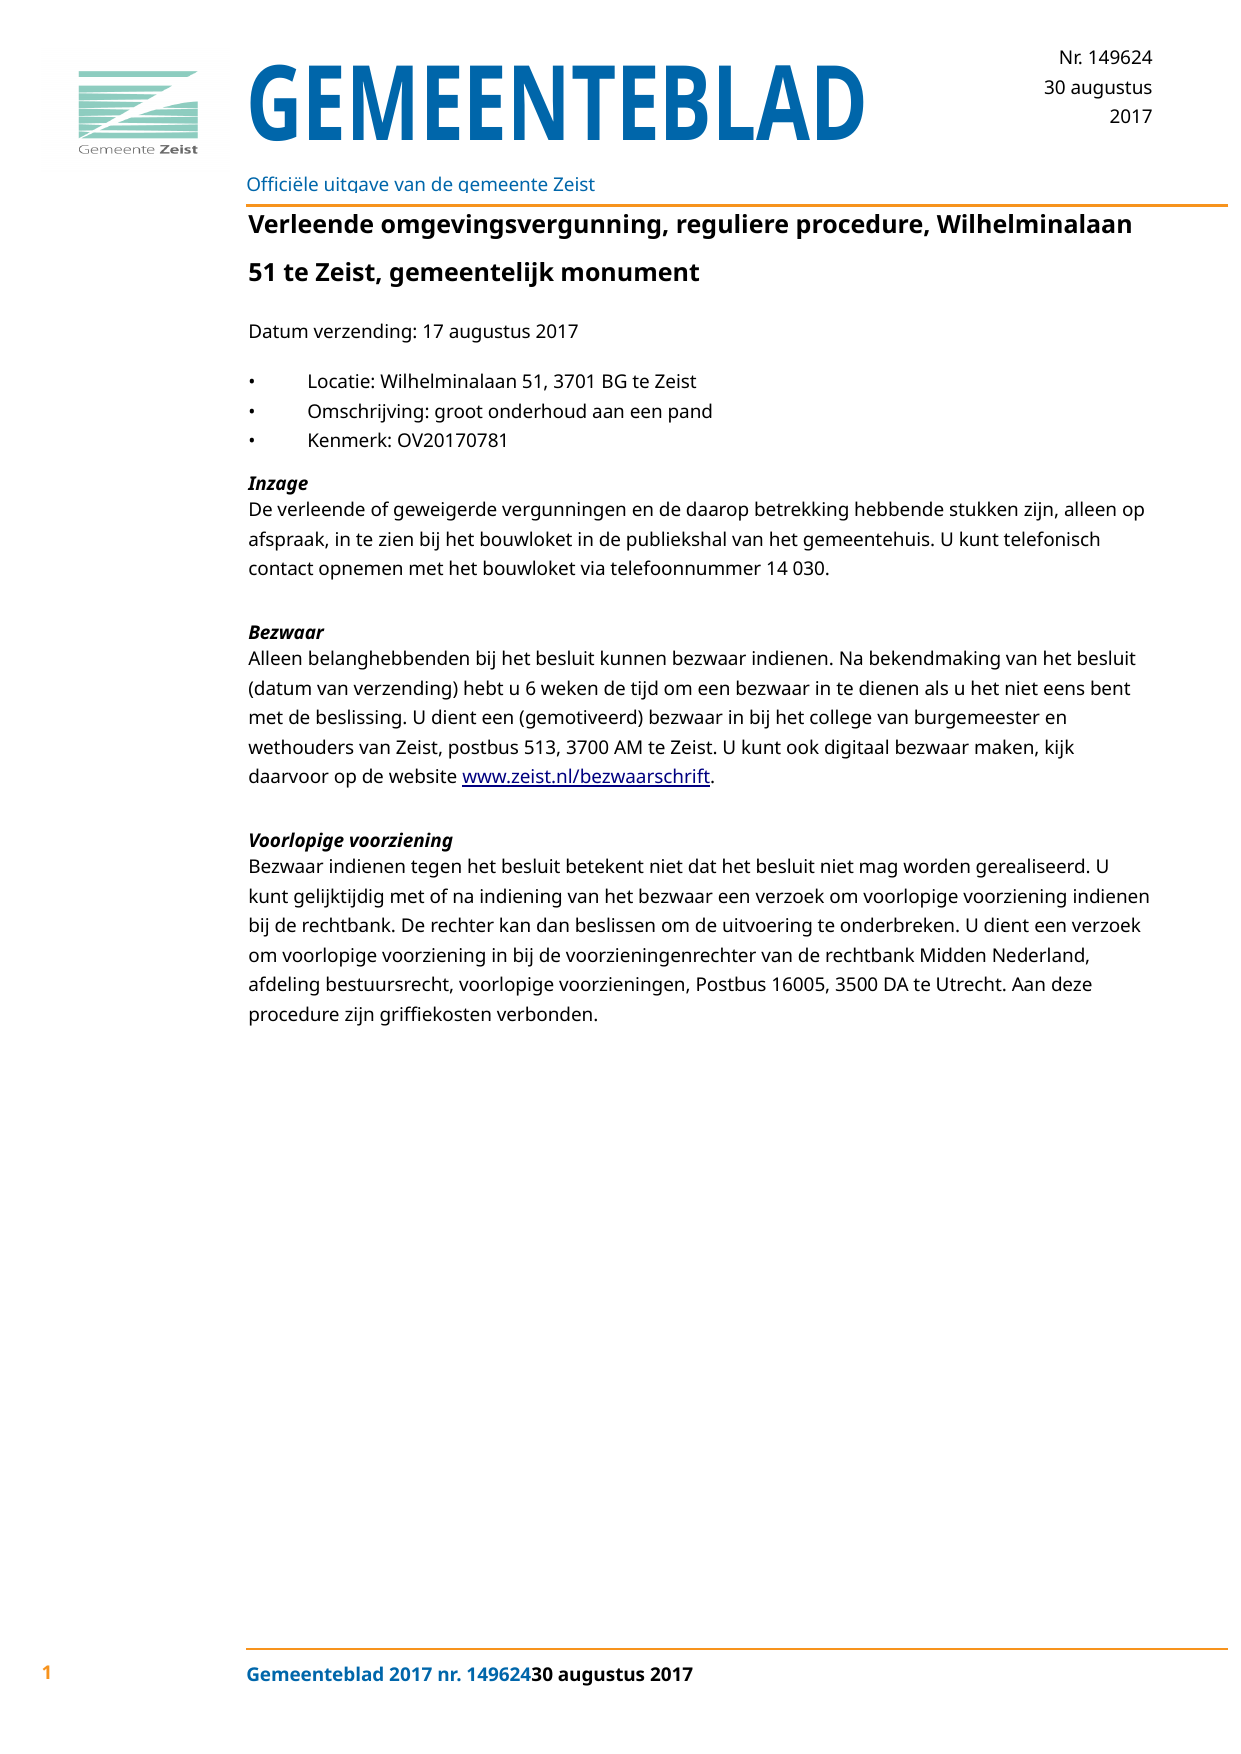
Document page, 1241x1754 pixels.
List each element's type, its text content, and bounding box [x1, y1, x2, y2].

text De verleende of geweigerde vergunningen en de daarop betrekking hebbende stukken zijn, alleen op afspraak, in te zien bij het bouwloket in de publiekshal van het gemeentehuis. U kunt telefonisch contact opnemen met het bouwloket via telefoonnummer 14 030. [248, 496, 1152, 581]
list Kenmerk: OV20170781 [248, 427, 1152, 453]
text Datum verzending: 17 augustus 2017 [248, 318, 1152, 344]
text Voorlopige voorziening [248, 827, 1152, 853]
list Locatie: Wilhelminalaan 51, 3701 BG te Zeist [248, 368, 1152, 394]
text Bezwaar [248, 619, 1152, 645]
text Verleende omgevingsvergunning, reguliere procedure, Wilhelminalaan 51 te Zeist, gemeentelijk monument [248, 207, 1152, 288]
text Alleen belanghebbenden bij het besluit kunnen bezwaar indienen. Na bekendmaking van het besluit (datum van verzending) hebt u 6 weken de tijd om een bezwaar in te dienen als u het niet eens bent met de beslissing. U dient een (gemotiveerd) bezwaar in bij het college van burgemeester en wethouders van Zeist, postbus 513, 3700 AM te Zeist. U kunt ook digitaal bezwaar maken, kijk daarvoor op de website www.zeist.nl/bezwaarschrift. [248, 645, 1152, 789]
text Bezwaar indienen tegen het besluit betekent niet dat het besluit niet mag worden gerealiseerd. U kunt gelijktijdig met of na indiening van het bezwaar een verzoek om voorlopige voorziening indienen bij de rechtbank. De rechter kan dan beslissen om de uitvoering te onderbreken. U dient een verzoek om voorlopige voorziening in bij de voorzieningenrechter van de rechtbank Midden Nederland, afdeling bestuursrecht, voorlopige voorzieningen, Postbus 16005, 3500 DA te Utrecht. Aan deze procedure zijn griffiekosten verbonden. [248, 853, 1152, 1027]
text Inzage [248, 471, 1152, 496]
list Omschrijving: groot onderhoud aan een pand [248, 398, 1152, 424]
picture [41, 47, 231, 172]
